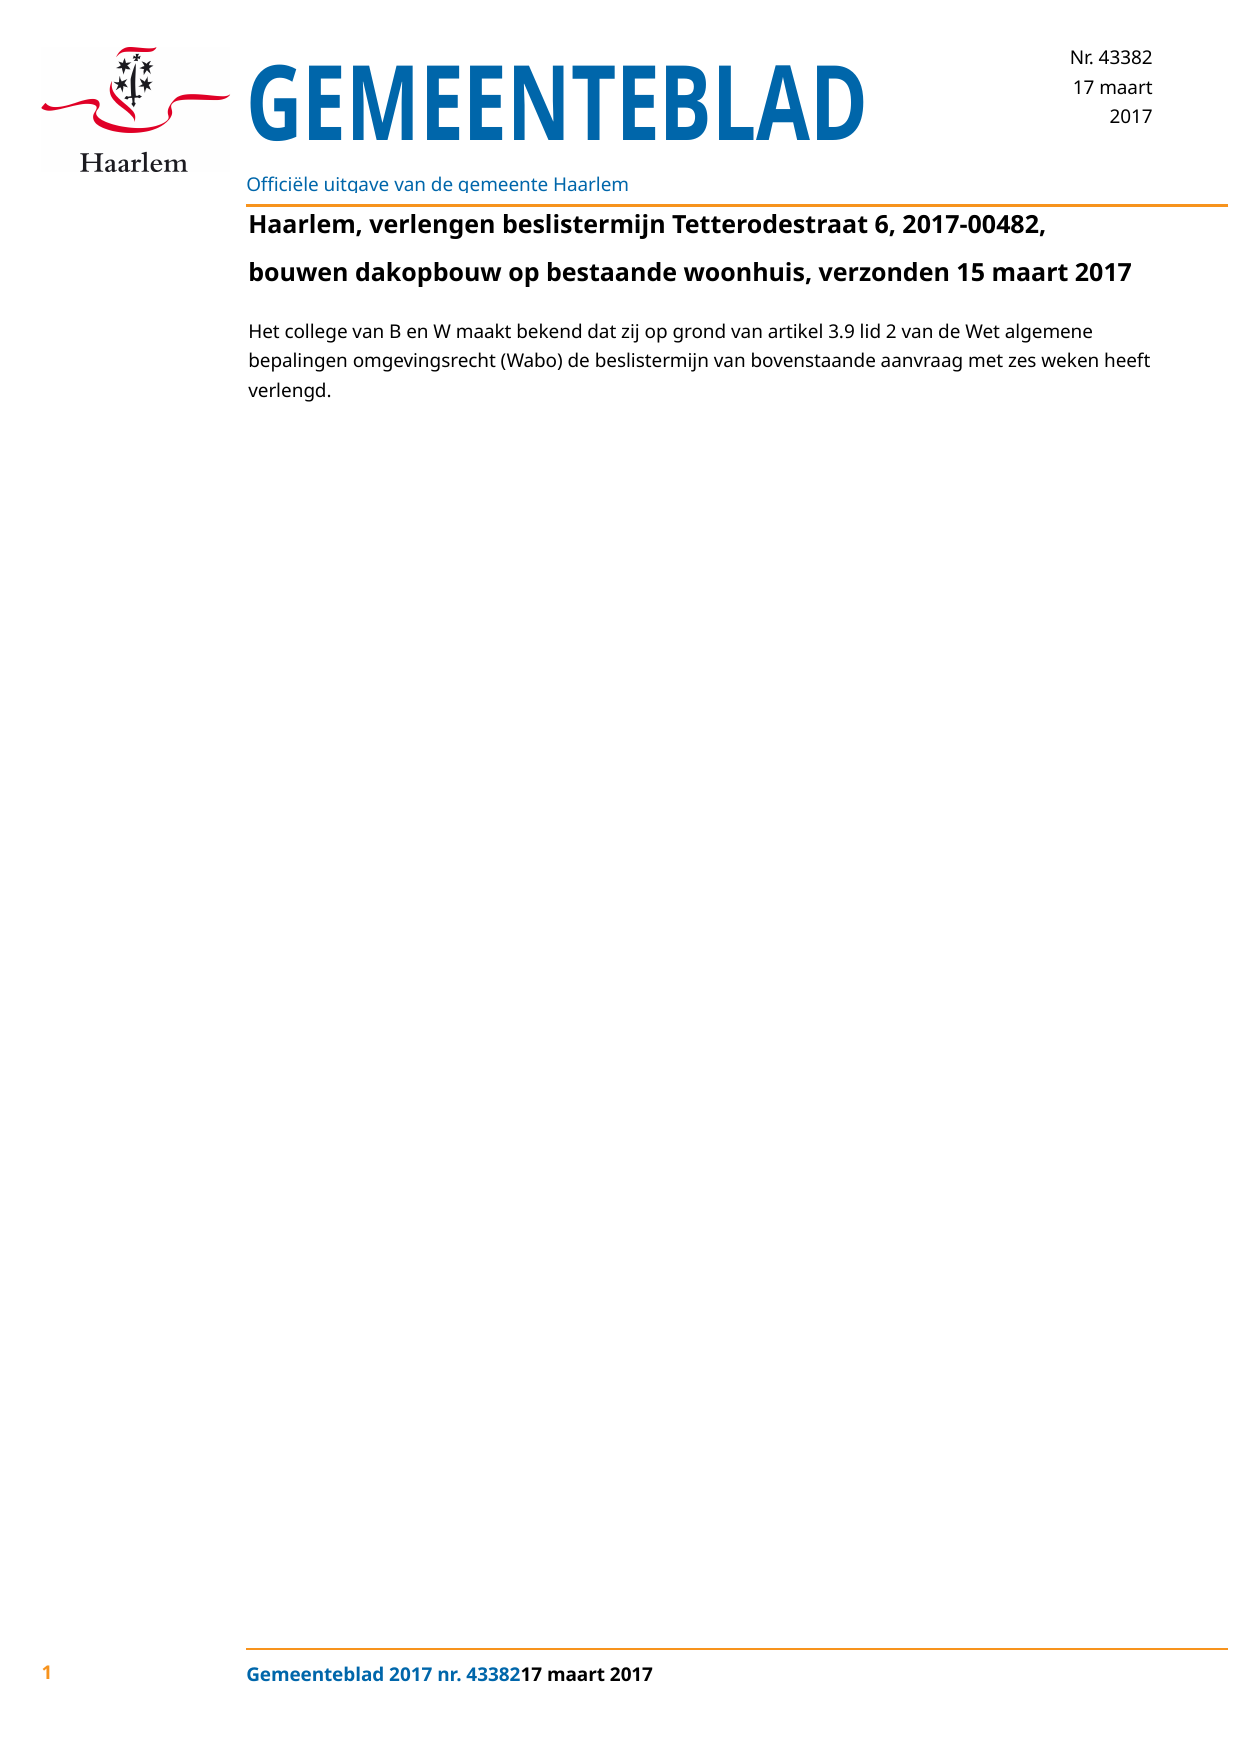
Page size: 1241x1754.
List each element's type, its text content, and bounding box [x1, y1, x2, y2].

text Haarlem, verlengen beslistermijn Tetterodestraat 6, 2017-00482, bouwen dakopbouw op bestaande woonhuis, verzonden 15 maart 2017 [248, 207, 1152, 288]
text Het college van B en W maakt bekend dat zij op grond van artikel 3.9 lid 2 van de Wet algemene bepalingen omgevingsrecht (Wabo) de beslistermijn van bovenstaande aanvraag met zes weken heeft verlengd. [248, 318, 1152, 403]
picture [41, 47, 231, 172]
